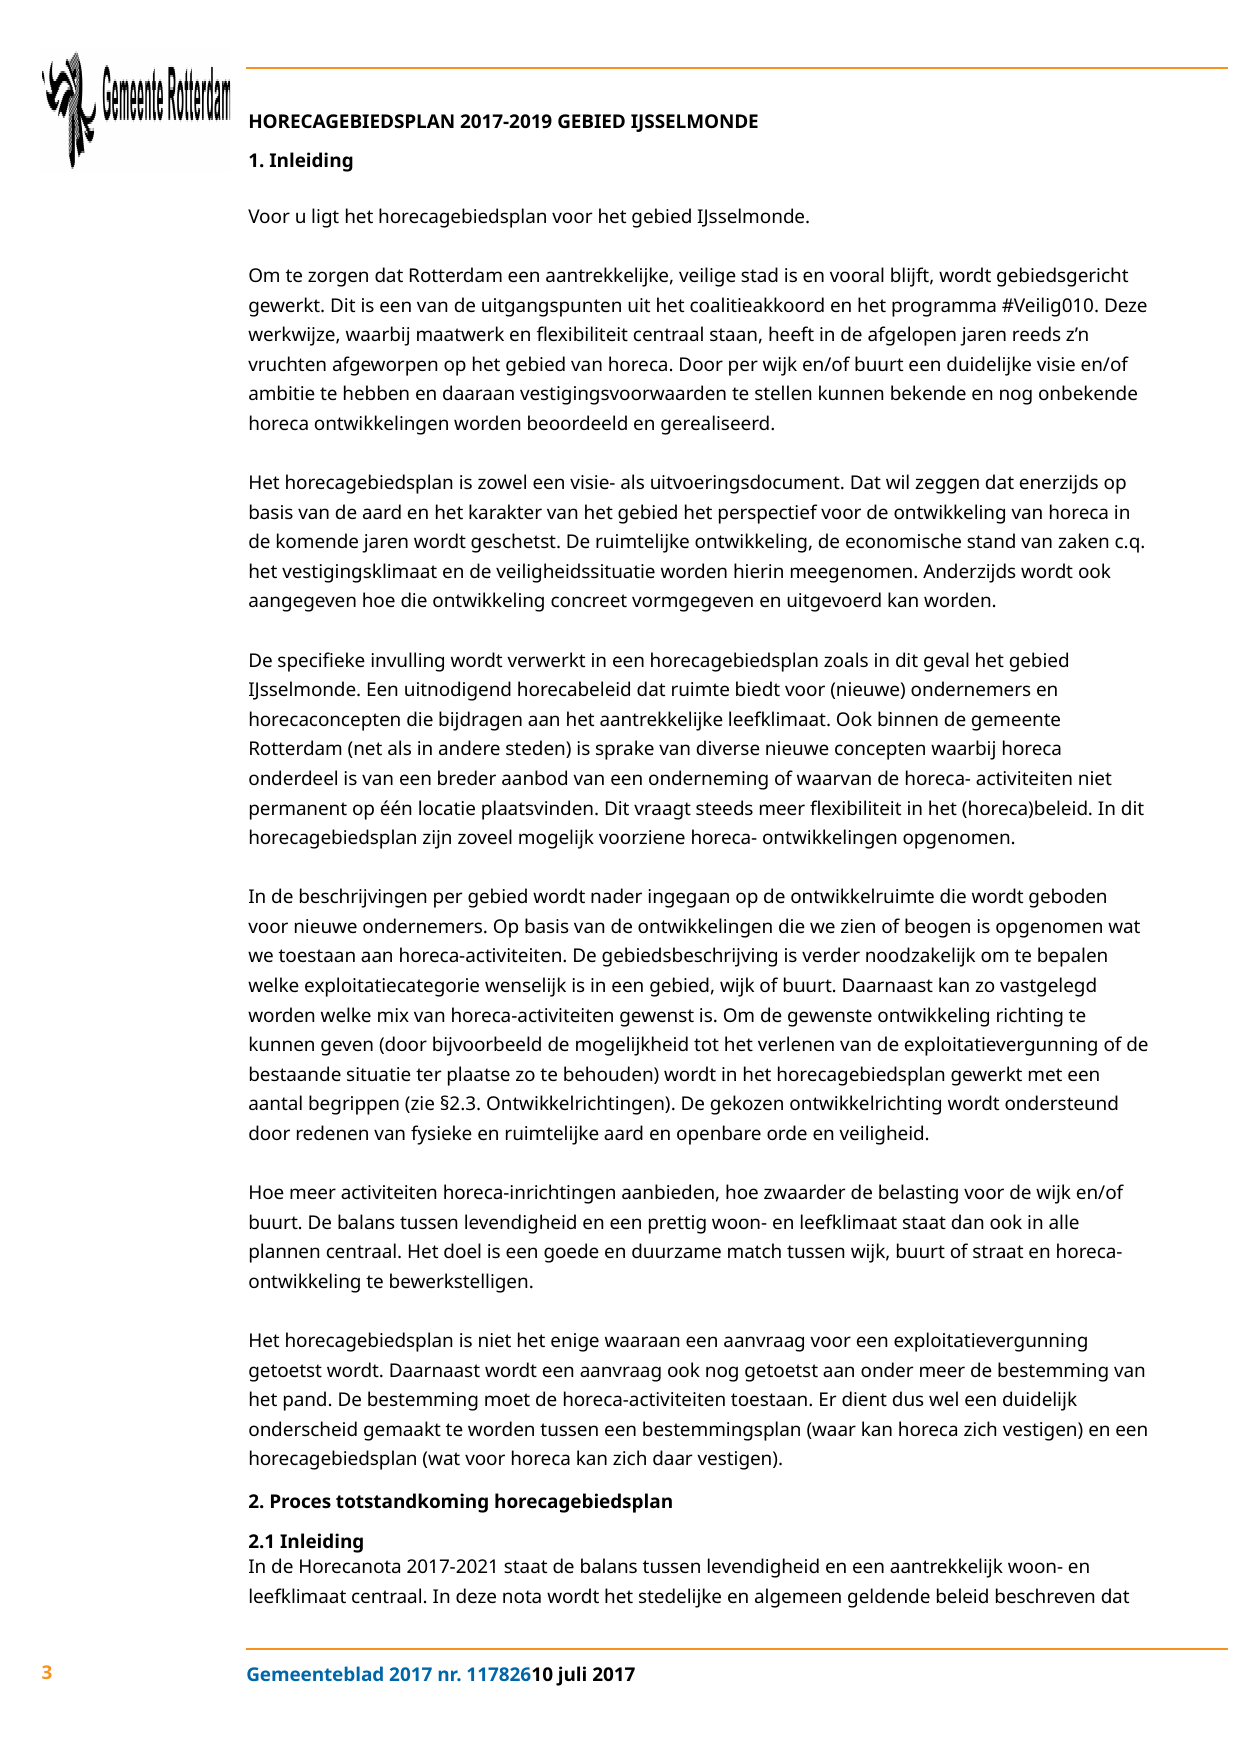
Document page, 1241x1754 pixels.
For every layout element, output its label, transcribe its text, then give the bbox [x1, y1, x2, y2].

text In de beschrijvingen per gebied wordt nader ingegaan op de ontwikkelruimte die wordt geboden voor nieuwe ondernemers. Op basis van de ontwikkelingen die we zien of beogen is opgenomen wat we toestaan aan horeca-activiteiten. De gebiedsbeschrijving is verder noodzakelijk om te bepalen welke exploitatiecategorie wenselijk is in een gebied, wijk of buurt. Daarnaast kan zo vastgelegd worden welke mix van horeca-activiteiten gewenst is. Om de gewenste ontwikkeling richting te kunnen geven (door bijvoorbeeld de mogelijkheid tot het verlenen van de exploitatievergunning of de bestaande situatie ter plaatse zo te behouden) wordt in het horecagebiedsplan gewerkt met een aantal begrippen (zie §2.3. Ontwikkelrichtingen). De gekozen ontwikkelrichting wordt ondersteund door redenen van fysieke en ruimtelijke aard en openbare orde en veiligheid. [248, 883, 1152, 1146]
text HORECAGEBIEDSPLAN 2017-2019 GEBIED IJSSELMONDE [248, 108, 1152, 134]
text 2.1 Inleiding [248, 1528, 1152, 1554]
text De specifieke invulling wordt verwerkt in een horecagebiedsplan zoals in dit geval het gebied IJsselmonde. Een uitnodigend horecabeleid dat ruimte biedt voor (nieuwe) ondernemers en horecaconcepten die bijdragen aan het aantrekkelijke leefklimaat. Ook binnen de gemeente Rotterdam (net als in andere steden) is sprake van diverse nieuwe concepten waarbij horeca onderdeel is van een breder aanbod van een onderneming of waarvan de horeca- activiteiten niet permanent op één locatie plaatsvinden. Dit vraagt steeds meer flexibiliteit in het (horeca)beleid. In dit horecagebiedsplan zijn zoveel mogelijk voorziene horeca- ontwikkelingen opgenomen. [248, 647, 1152, 850]
text Het horecagebiedsplan is niet het enige waaraan een aanvraag voor een exploitatievergunning getoetst wordt. Daarnaast wordt een aanvraag ook nog getoetst aan onder meer de bestemming van het pand. De bestemming moet de horeca-activiteiten toestaan. Er dient dus wel een duidelijk onderscheid gemaakt te worden tussen een bestemmingsplan (waar kan horeca zich vestigen) en een horecagebiedsplan (wat voor horeca kan zich daar vestigen). [248, 1327, 1152, 1471]
text Het horecagebiedsplan is zowel een visie- als uitvoeringsdocument. Dat wil zeggen dat enerzijds op basis van de aard en het karakter van het gebied het perspectief voor de ontwikkeling van horeca in de komende jaren wordt geschetst. De ruimtelijke ontwikkeling, de economische stand van zaken c.q. het vestigingsklimaat en de veiligheidssituatie worden hierin meegenomen. Anderzijds wordt ook aangegeven hoe die ontwikkeling concreet vormgegeven en uitgevoerd kan worden. [248, 469, 1152, 613]
text Om te zorgen dat Rotterdam een aantrekkelijke, veilige stad is en vooral blijft, wordt gebiedsgericht gewerkt. Dit is een van de uitgangspunten uit het coalitieakkoord en het programma #Veilig010. Deze werkwijze, waarbij maatwerk en flexibiliteit centraal staan, heeft in de afgelopen jaren reeds z’n vruchten afgeworpen op het gebied van horeca. Door per wijk en/of buurt een duidelijke visie en/of ambitie te hebben en daaraan vestigingsvoorwaarden te stellen kunnen bekende en nog onbekende horeca ontwikkelingen worden beoordeeld en gerealiseerd. [248, 262, 1152, 436]
text Voor u ligt het horecagebiedsplan voor het gebied IJsselmonde. [248, 203, 1152, 229]
text 2. Proces totstandkoming horecagebiedsplan [248, 1489, 1152, 1514]
text 1. Inleiding [248, 148, 1152, 173]
text In de Horecanota 2017-2021 staat de balans tussen levendigheid en een aantrekkelijk woon- en leefklimaat centraal. In deze nota wordt het stedelijke en algemeen geldende beleid beschreven dat [248, 1554, 1152, 1609]
text Hoe meer activiteiten horeca-inrichtingen aanbieden, hoe zwaarder de belasting voor de wijk en/of buurt. De balans tussen levendigheid en een prettig woon- en leefklimaat staat dan ook in alle plannen centraal. Het doel is een goede en duurzame match tussen wijk, buurt of straat en horeca-ontwikkeling te bewerkstelligen. [248, 1179, 1152, 1294]
picture [41, 47, 231, 172]
